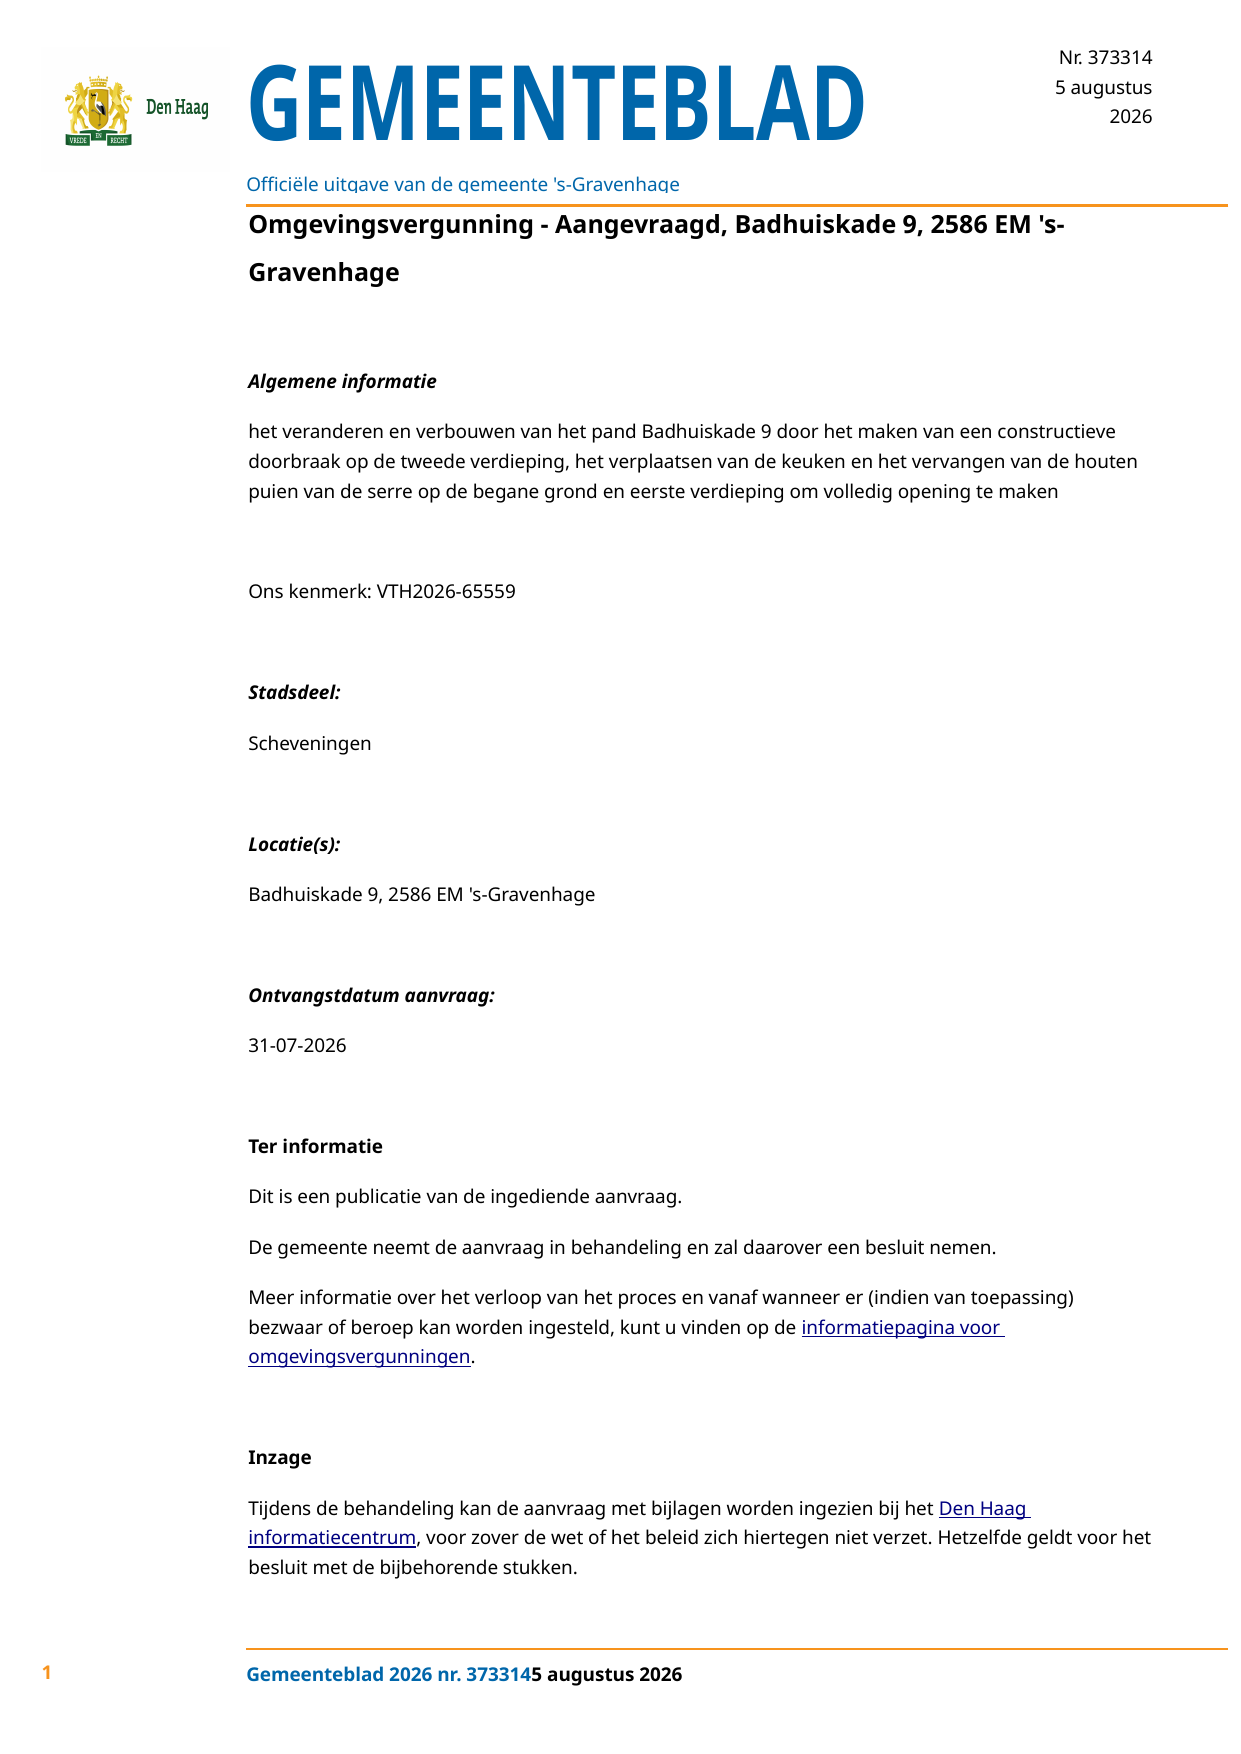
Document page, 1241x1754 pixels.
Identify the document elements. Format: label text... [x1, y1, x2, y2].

text Ter informatie [248, 1133, 1152, 1159]
text Scheveningen [248, 730, 1152, 756]
text Badhuiskade 9, 2586 EM 's-Gravenhage [248, 881, 1152, 907]
text Algemene informatie [248, 368, 1152, 394]
text Dit is een publicatie van de ingediende aanvraag. [248, 1184, 1152, 1209]
text het veranderen en verbouwen van het pand Badhuiskade 9 door het maken van een constructieve doorbraak op de tweede verdieping, het verplaatsen van de keuken en het vervangen van de houten puien van de serre op de begane grond en eerste verdieping om volledig opening te maken [248, 419, 1152, 504]
picture [41, 47, 231, 172]
text Stadsdeel: [248, 679, 1152, 705]
text Inzage [248, 1444, 1152, 1470]
text Meer informatie over het verloop van het proces en vanaf wanneer er (indien van toepassing) bezwaar of beroep kan worden ingesteld, kunt u vinden op de informatiepagina voor omgevingsvergunningen. [248, 1284, 1152, 1369]
text Tijdens de behandeling kan de aanvraag met bijlagen worden ingezien bij het Den Haag informatiecentrum, voor zover de wet of het beleid zich hiertegen niet verzet. Hetzelfde geldt voor het besluit met de bijbehorende stukken. [248, 1495, 1152, 1580]
text Omgevingsvergunning - Aangevraagd, Badhuiskade 9, 2586 EM 's-Gravenhage [248, 207, 1152, 288]
text Ontvangstdatum aanvraag: [248, 982, 1152, 1008]
text 31-07-2026 [248, 1032, 1152, 1058]
text Locatie(s): [248, 831, 1152, 857]
text De gemeente neemt de aanvraag in behandeling en zal daarover een besluit nemen. [248, 1234, 1152, 1260]
text Ons kenmerk: VTH2026-65559 [248, 579, 1152, 604]
